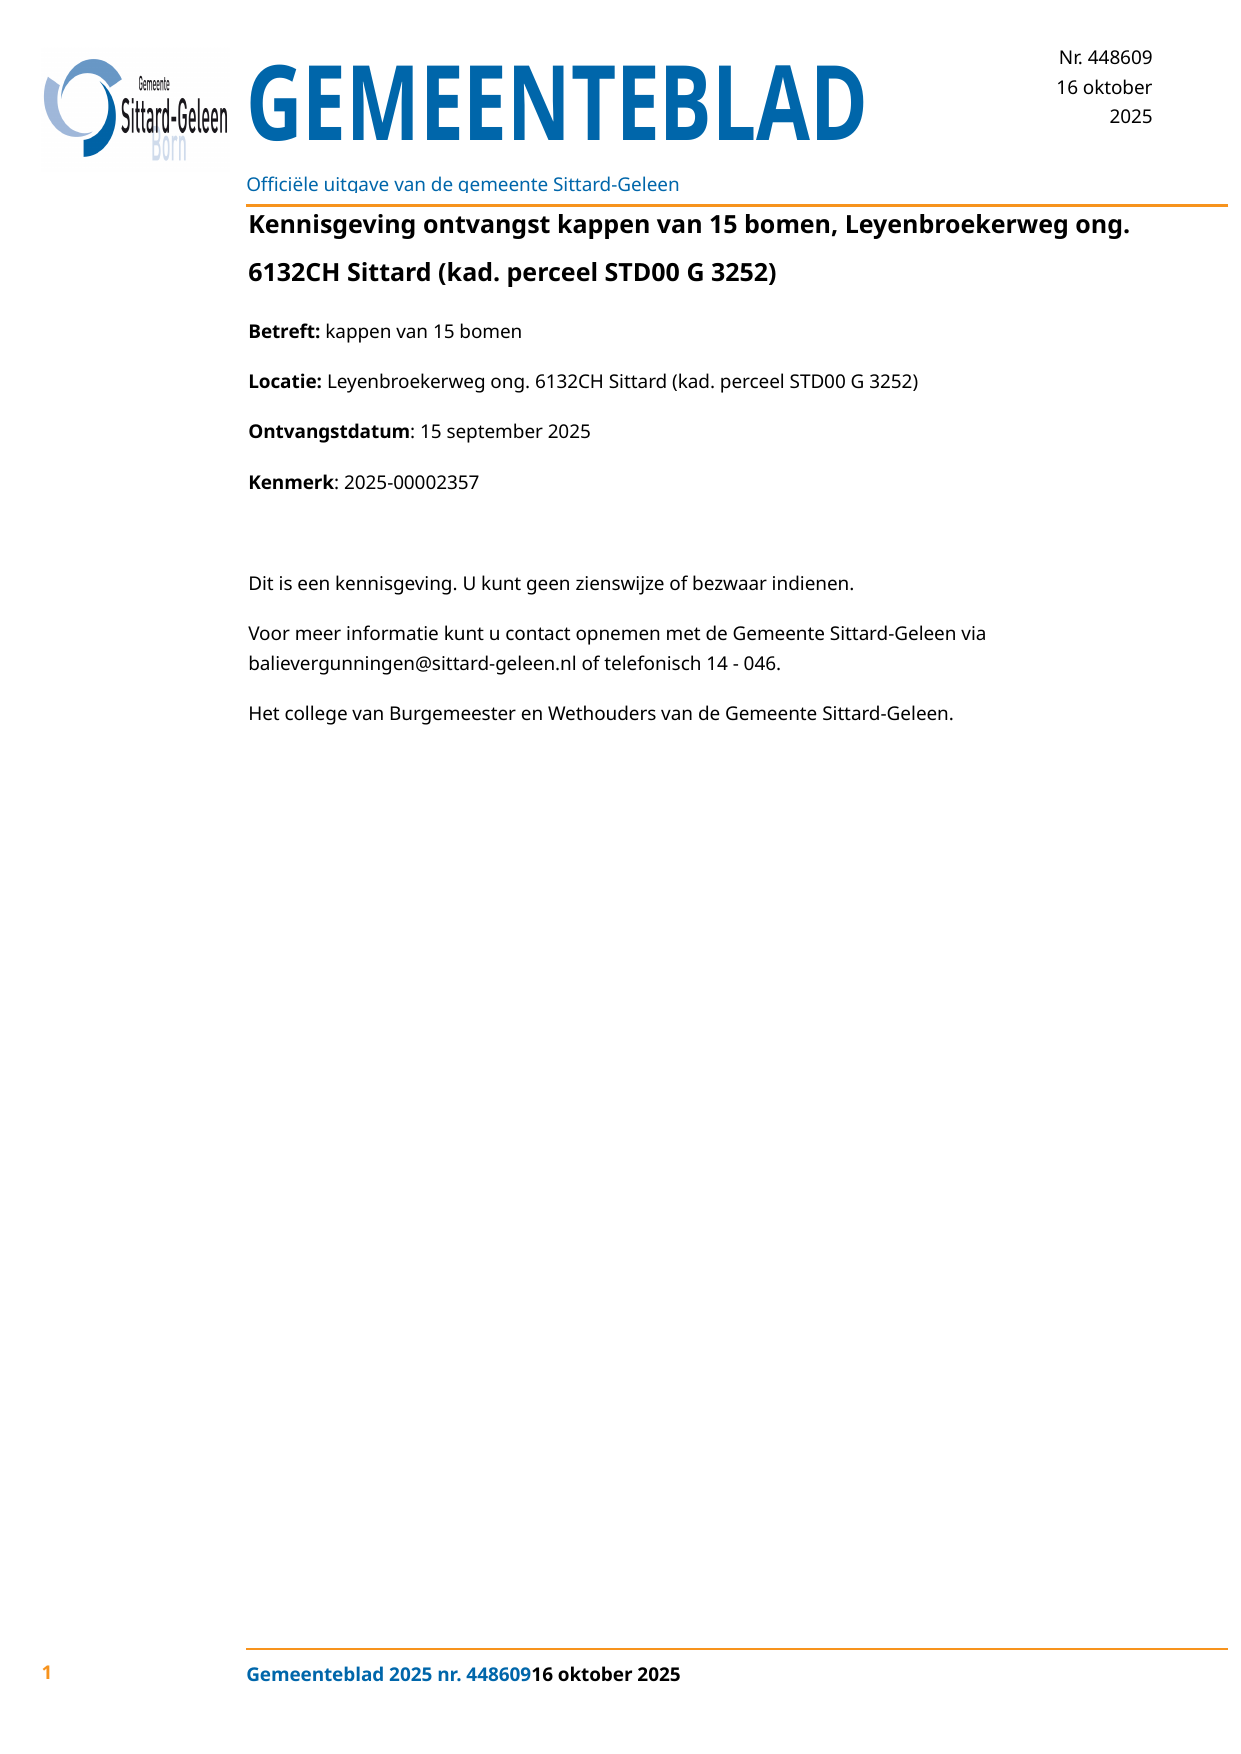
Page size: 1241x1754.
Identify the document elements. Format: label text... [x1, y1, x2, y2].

picture [41, 47, 231, 172]
text Ontvangstdatum: 15 september 2025 [248, 419, 1152, 444]
text Betreft: kappen van 15 bomen [248, 318, 1152, 344]
text Dit is een kennisgeving. U kunt geen zienswijze of bezwaar indienen. [248, 570, 1152, 596]
text Locatie: Leyenbroekerweg ong. 6132CH Sittard (kad. perceel STD00 G 3252) [248, 368, 1152, 394]
text Kennisgeving ontvangst kappen van 15 bomen, Leyenbroekerweg ong. 6132CH Sittard (kad. perceel STD00 G 3252) [248, 207, 1152, 288]
text Kenmerk: 2025-00002357 [248, 469, 1152, 495]
text Het college van Burgemeester en Wethouders van de Gemeente Sittard-Geleen. [248, 700, 1152, 726]
text Voor meer informatie kunt u contact opnemen met de Gemeente Sittard-Geleen via balievergunningen@sittard-geleen.nl of telefonisch 14 - 046. [248, 620, 1152, 676]
